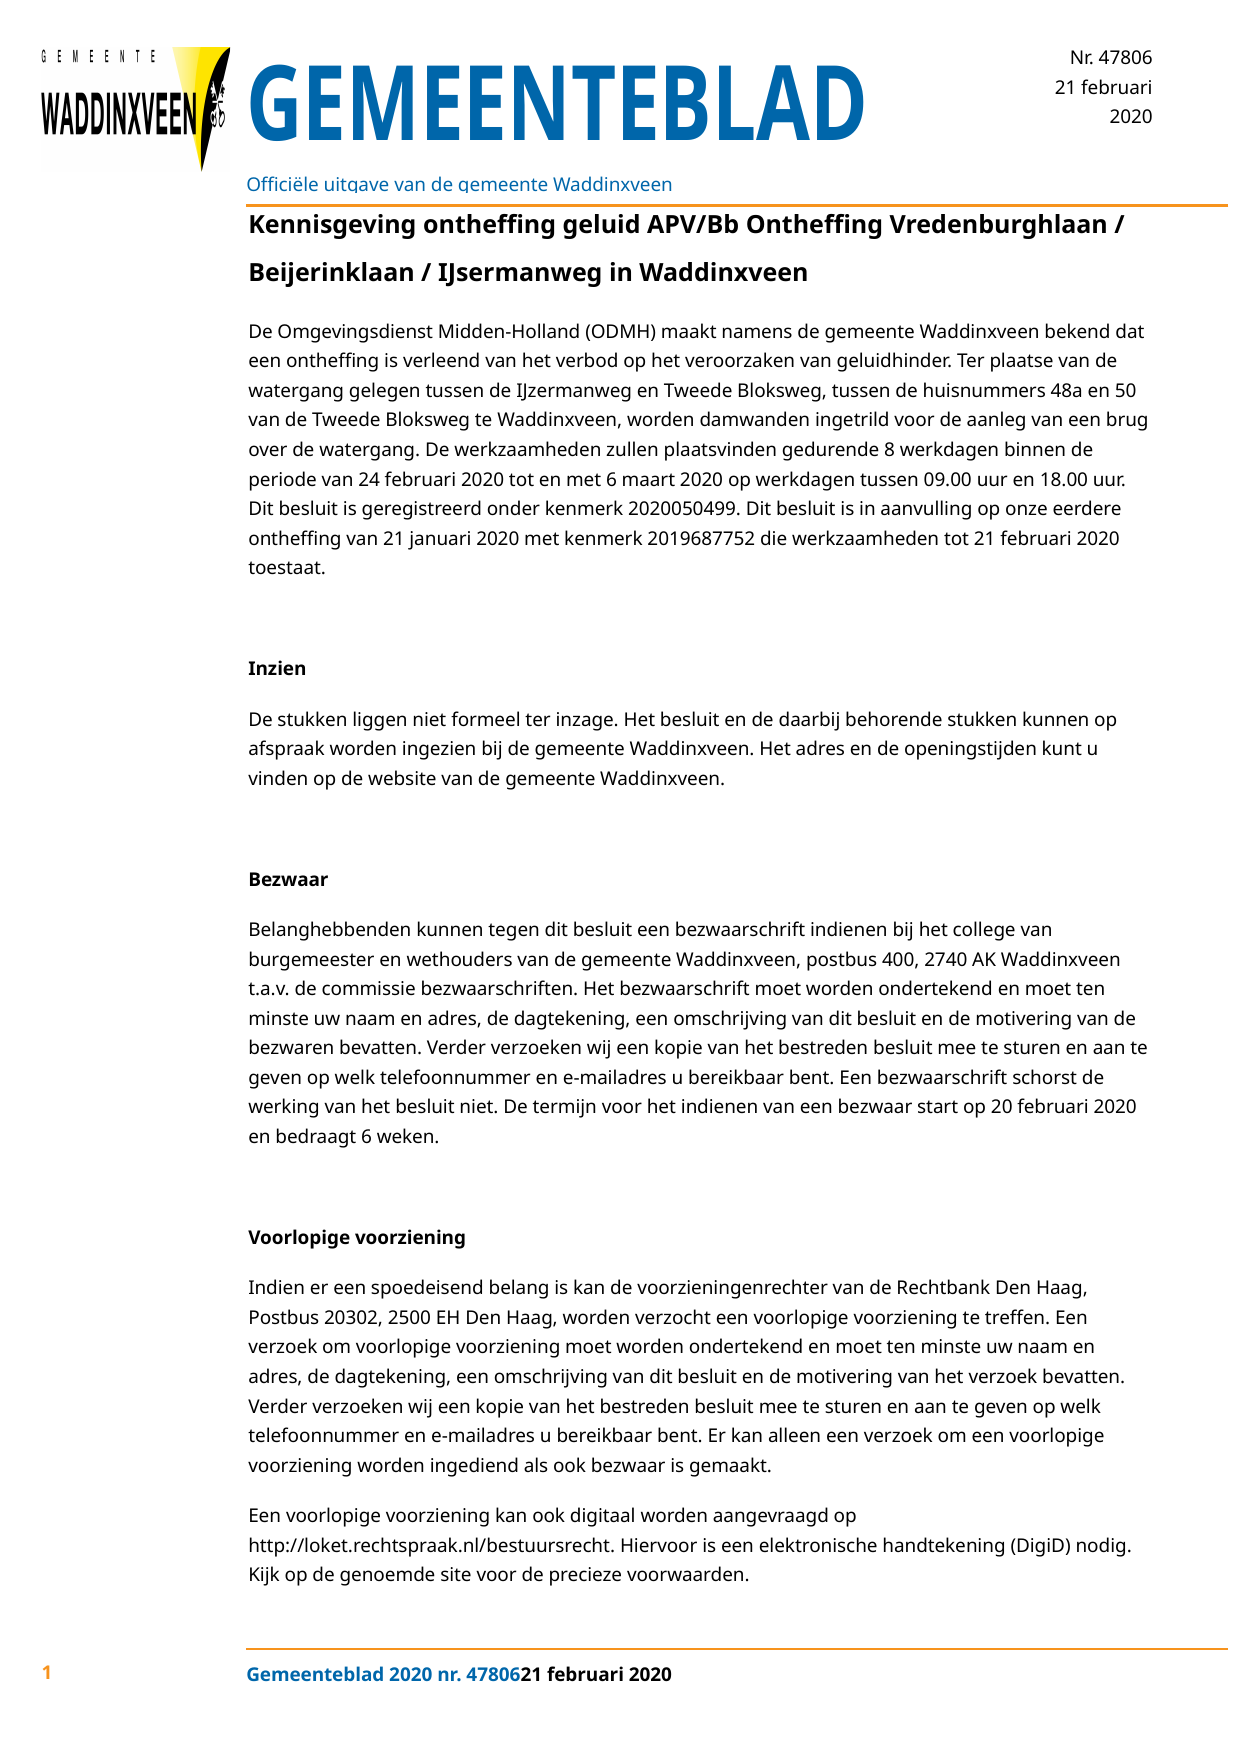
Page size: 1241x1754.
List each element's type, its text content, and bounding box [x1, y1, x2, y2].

text De stukken liggen niet formeel ter inzage. Het besluit en de daarbij behorende stukken kunnen op afspraak worden ingezien bij de gemeente Waddinxveen. Het adres en de openingstijden kunt u vinden op de website van de gemeente Waddinxveen. [248, 706, 1152, 791]
text Inzien [248, 655, 1152, 681]
text Belanghebbenden kunnen tegen dit besluit een bezwaarschrift indienen bij het college van burgemeester en wethouders van de gemeente Waddinxveen, postbus 400, 2740 AK Waddinxveen t.a.v. de commissie bezwaarschriften. Het bezwaarschrift moet worden ondertekend en moet ten minste uw naam en adres, de dagtekening, een omschrijving van dit besluit en de motivering van de bezwaren bevatten. Verder verzoeken wij een kopie van het bestreden besluit mee te sturen en aan te geven op welk telefoonnummer en e-mailadres u bereikbaar bent. Een bezwaarschrift schorst de werking van het besluit niet. De termijn voor het indienen van een bezwaar start op 20 februari 2020 en bedraagt 6 weken. [248, 916, 1152, 1149]
text Kennisgeving ontheffing geluid APV/Bb Ontheffing Vredenburghlaan / Beijerinklaan / IJsermanweg in Waddinxveen [248, 207, 1152, 288]
picture [41, 47, 231, 172]
text Voorlopige voorziening [248, 1224, 1152, 1250]
text Indien er een spoedeisend belang is kan de voorzieningenrechter van de Rechtbank Den Haag, Postbus 20302, 2500 EH Den Haag, worden verzocht een voorlopige voorziening te treffen. Een verzoek om voorlopige voorziening moet worden ondertekend en moet ten minste uw naam en adres, de dagtekening, een omschrijving van dit besluit en de motivering van het verzoek bevatten. Verder verzoeken wij een kopie van het bestreden besluit mee te sturen en aan te geven op welk telefoonnummer en e-mailadres u bereikbaar bent. Er kan alleen een verzoek om een voorlopige voorziening worden ingediend als ook bezwaar is gemaakt. [248, 1274, 1152, 1478]
text De Omgevingsdienst Midden-Holland (ODMH) maakt namens de gemeente Waddinxveen bekend dat een ontheffing is verleend van het verbod op het veroorzaken van geluidhinder. Ter plaatse van de watergang gelegen tussen de IJzermanweg en Tweede Bloksweg, tussen de huisnummers 48a en 50 van de Tweede Bloksweg te Waddinxveen, worden damwanden ingetrild voor de aanleg van een brug over de watergang. De werkzaamheden zullen plaatsvinden gedurende 8 werkdagen binnen de periode van 24 februari 2020 tot en met 6 maart 2020 op werkdagen tussen 09.00 uur en 18.00 uur. Dit besluit is geregistreerd onder kenmerk 2020050499. Dit besluit is in aanvulling op onze eerdere ontheffing van 21 januari 2020 met kenmerk 2019687752 die werkzaamheden tot 21 februari 2020 toestaat. [248, 318, 1152, 580]
text Een voorlopige voorziening kan ook digitaal worden aangevraagd op http://loket.rechtspraak.nl/bestuursrecht. Hiervoor is een elektronische handtekening (DigiD) nodig. Kijk op de genoemde site voor de precieze voorwaarden. [248, 1502, 1152, 1587]
text Bezwaar [248, 866, 1152, 892]
